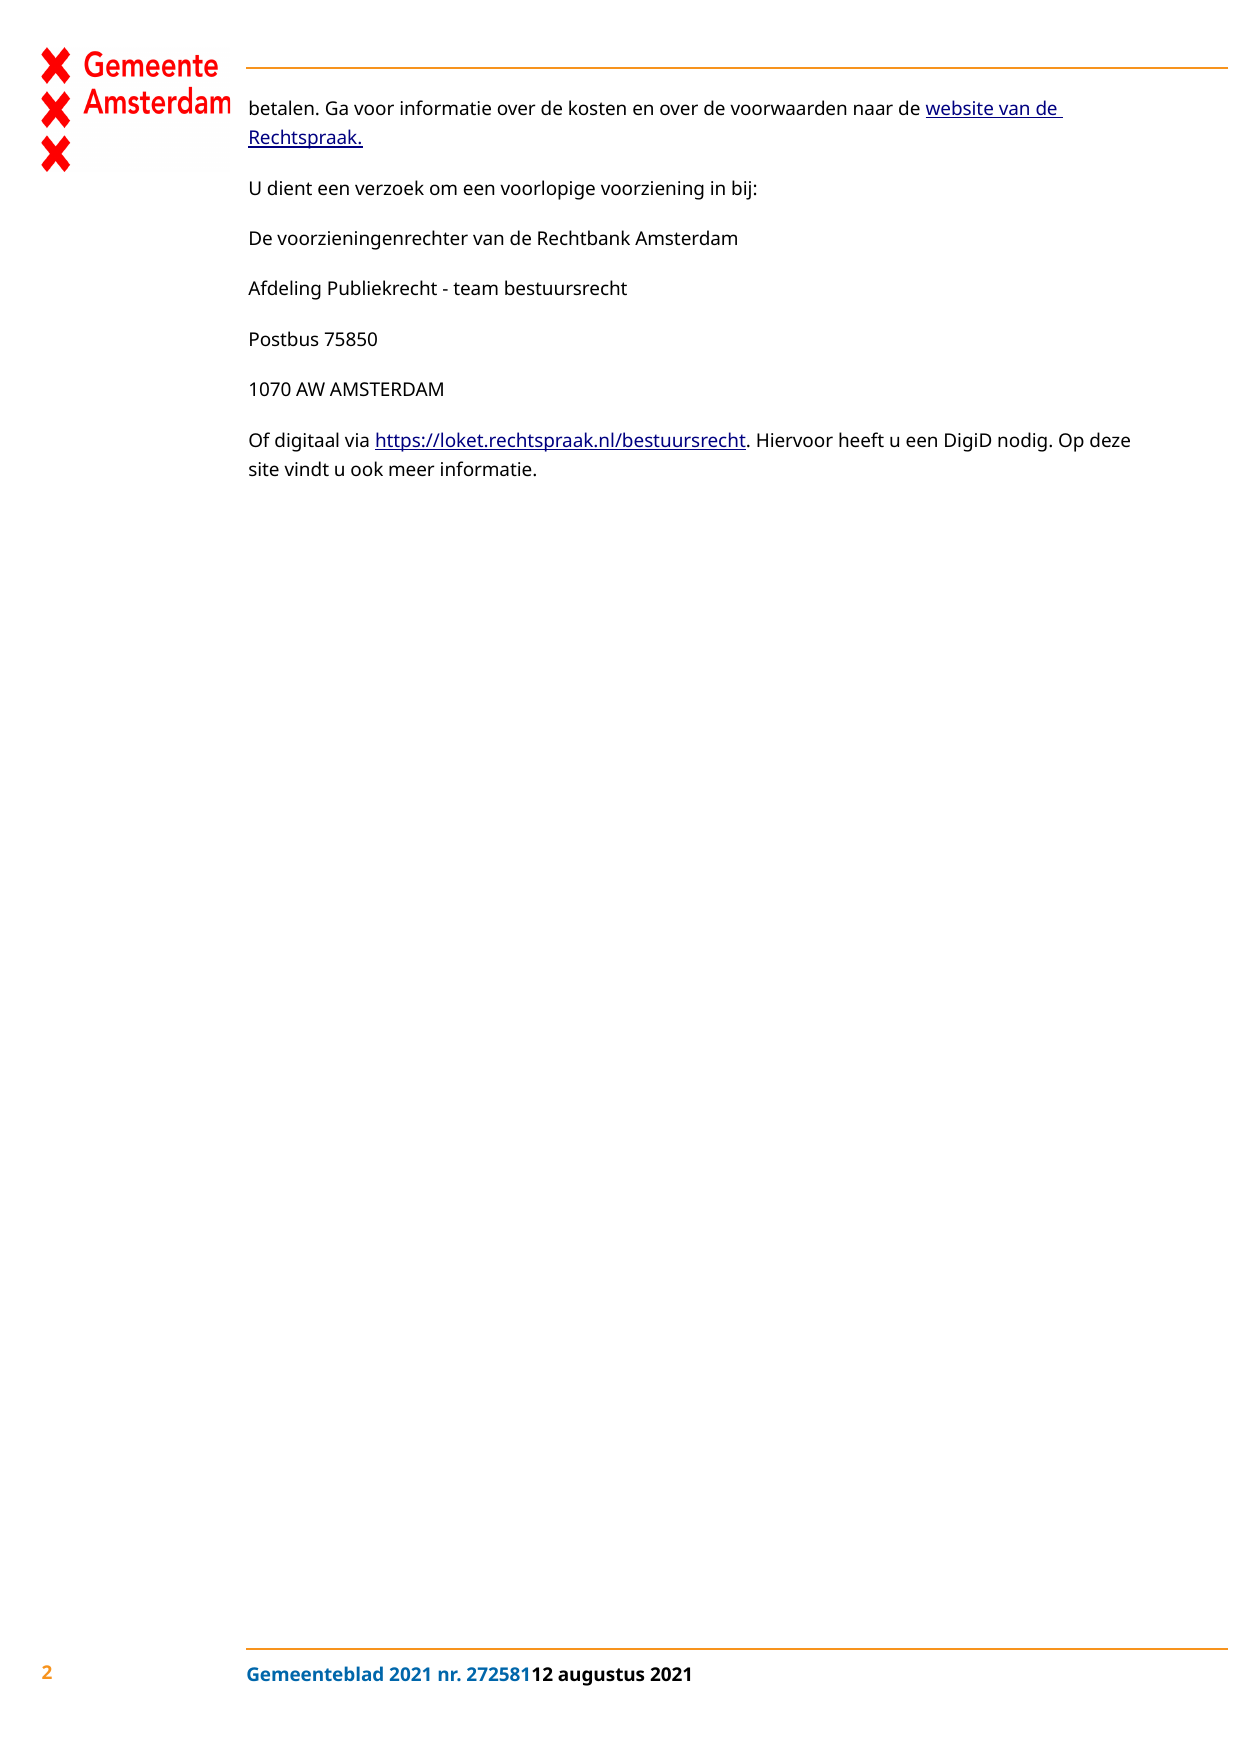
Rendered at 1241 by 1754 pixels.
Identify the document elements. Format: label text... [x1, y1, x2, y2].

text Postbus 75850 [248, 326, 1152, 352]
text U dient een verzoek om een voorlopige voorziening in bij: [248, 175, 1152, 201]
text Afdeling Publiekrecht - team bestuursrecht [248, 276, 1152, 301]
picture [41, 47, 231, 172]
text 1070 AW AMSTERDAM [248, 376, 1152, 402]
text De voorzieningenrechter van de Rechtbank Amsterdam [248, 225, 1152, 251]
text Of digitaal via https://loket.rechtspraak.nl/bestuursrecht. Hiervoor heeft u een DigiD nodig. Op deze site vindt u ook meer informatie. [248, 427, 1152, 482]
text betalen. Ga voor informatie over de kosten en over de voorwaarden naar de website van de Rechtspraak. [248, 95, 1152, 150]
